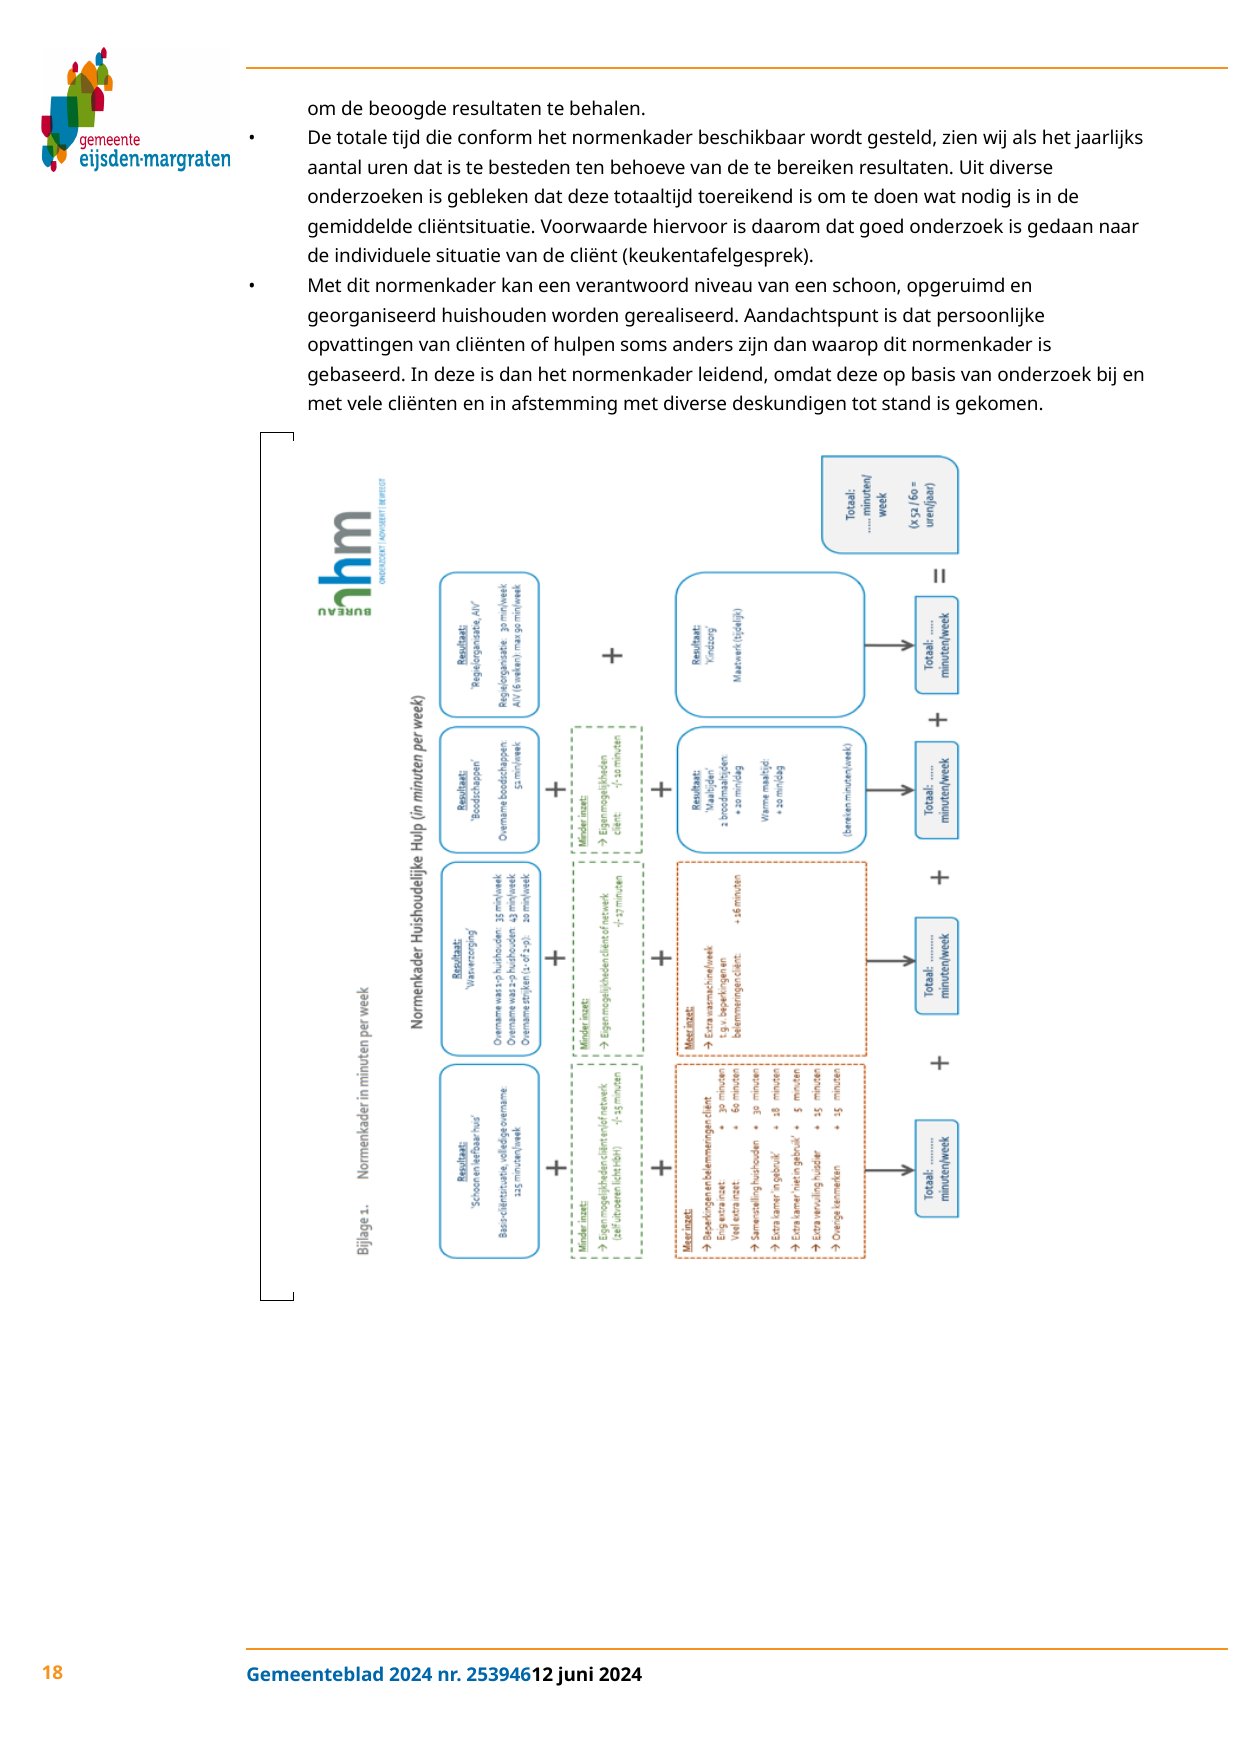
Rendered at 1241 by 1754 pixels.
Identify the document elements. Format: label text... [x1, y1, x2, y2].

list Met dit normenkader kan een verantwoord niveau van een schoon, opgeruimd en georganiseerd huishouden worden gerealiseerd. Aandachtspunt is dat persoonlijke opvattingen van cliënten of hulpen soms anders zijn dan waarop dit normenkader is gebaseerd. In deze is dan het normenkader leidend, omdat deze op basis van onderzoek bij en met vele cliënten en in afstemming met diverse deskundigen tot stand is gekomen. [248, 272, 1152, 416]
list om de beoogde resultaten te behalen. [248, 95, 1152, 121]
picture [268, 441, 1008, 1292]
picture [41, 47, 231, 172]
list De totale tijd die conform het normenkader beschikbaar wordt gesteld, zien wij als het jaarlijks aantal uren dat is te besteden ten behoeve van de te bereiken resultaten. Uit diverse onderzoeken is gebleken dat deze totaaltijd toereikend is om te doen wat nodig is in de gemiddelde cliëntsituatie. Voorwaarde hiervoor is daarom dat goed onderzoek is gedaan naar de individuele situatie van de cliënt (keukentafelgesprek). [248, 124, 1152, 268]
